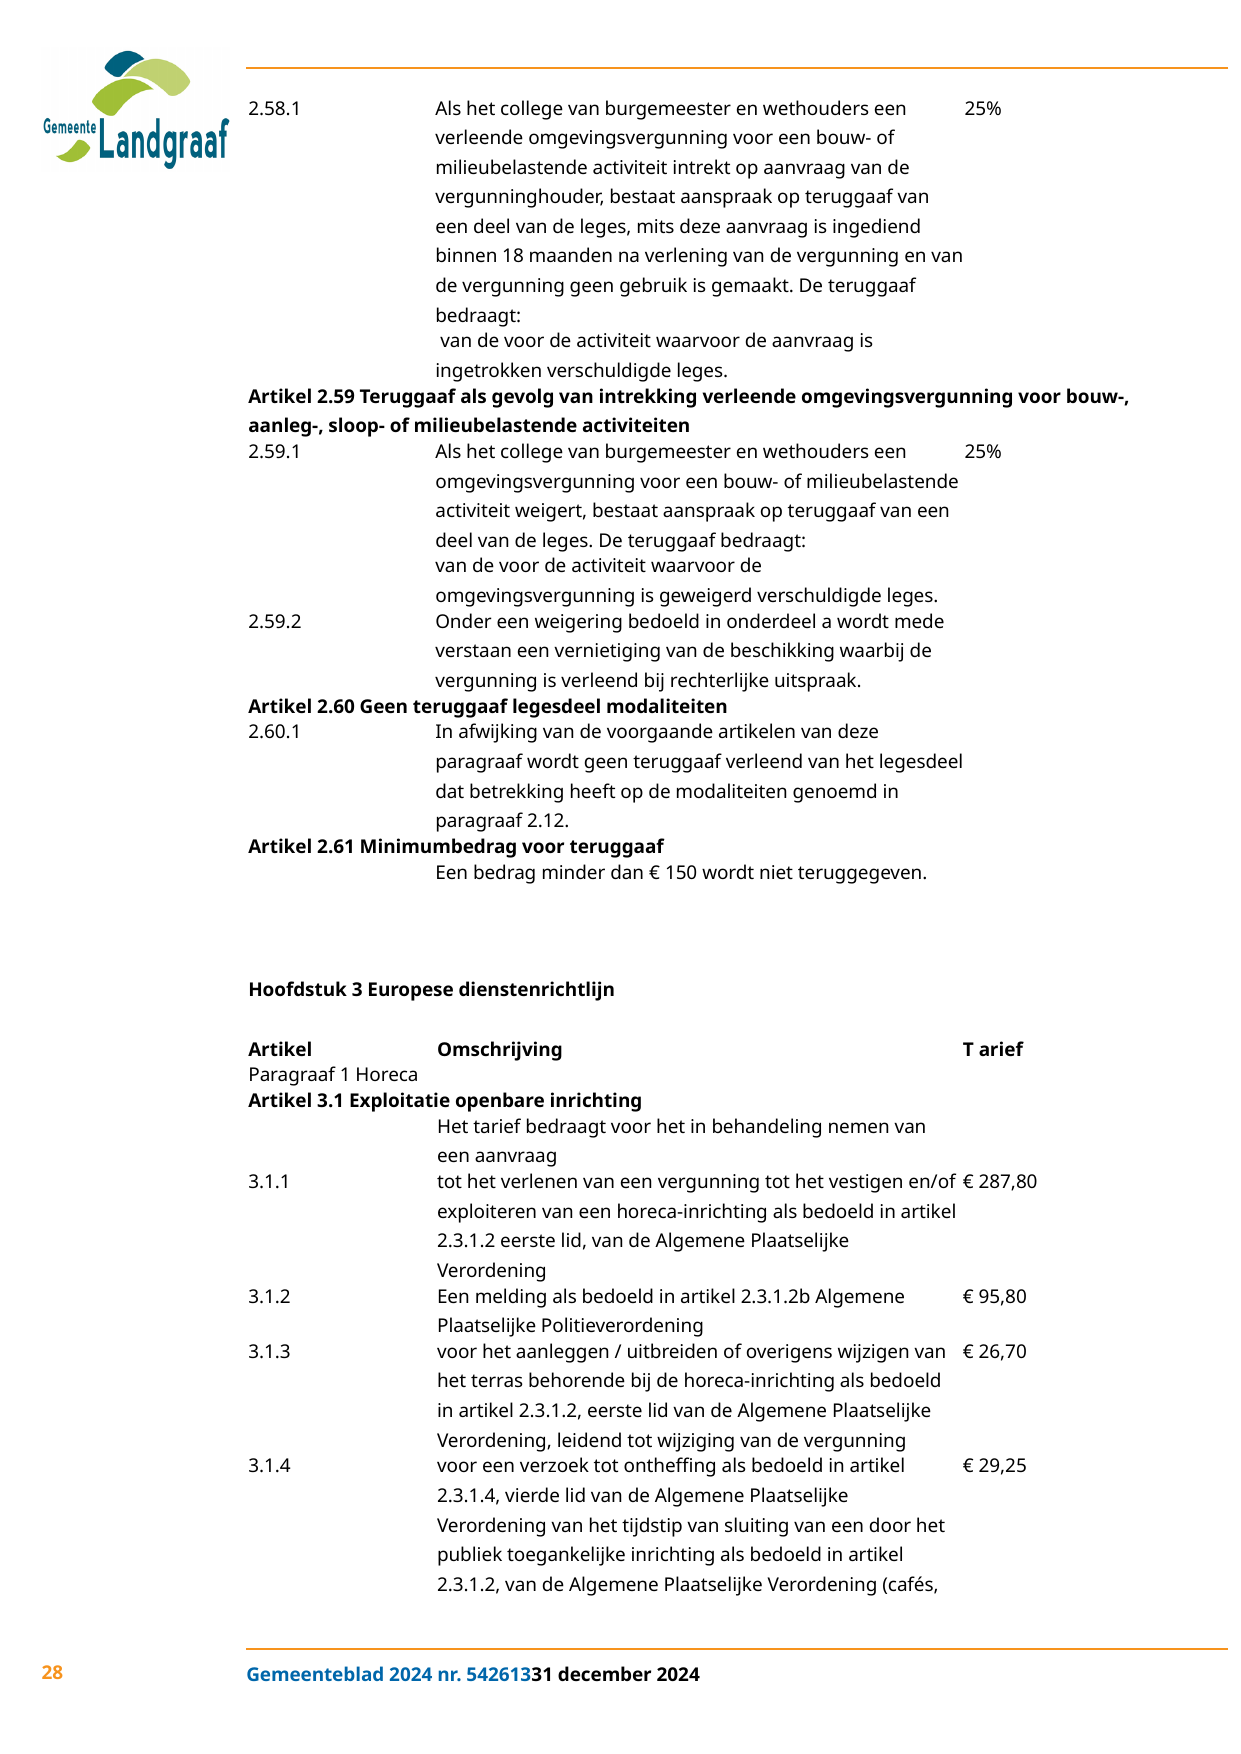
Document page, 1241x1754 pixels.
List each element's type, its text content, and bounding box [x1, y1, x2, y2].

table_cell tot het verlenen van een vergunning tot het vestigen en/of exploiteren van een horeca-inrichting als bedoeld in artikel 2.3.1.2 eerste lid, van de Algemene Plaatselijke Verordening [437, 1168, 963, 1283]
table_cell [964, 608, 1152, 693]
table_header Omschrijving [437, 1036, 963, 1062]
table_cell € 26,70 [963, 1338, 1152, 1453]
table_cell van de voor de activiteit waarvoor de aanvraag is ingetrokken verschuldigde leges. [435, 328, 964, 383]
table_cell [248, 1113, 437, 1168]
table_cell voor een verzoek tot ontheffing als bedoeld in artikel 2.3.1.4, vierde lid van de Algemene Plaatselijke Verordening van het tijdstip van sluiting van een door het publiek toegankelijke inrichting als bedoeld in artikel 2.3.1.2, van de Algemene Plaatselijke Verordening (cafés, [437, 1453, 963, 1597]
table_cell [964, 553, 1152, 608]
table_cell 25% [964, 438, 1152, 553]
table_cell 25% [964, 95, 1152, 328]
table_cell Een melding als bedoeld in artikel 2.3.1.2b Algemene Plaatselijke Politieverordening [437, 1283, 963, 1338]
table_cell Als het college van burgemeester en wethouders een omgevingsvergunning voor een bouw- of milieubelastende activiteit weigert, bestaat aanspraak op teruggaaf van een deel van de leges. De teruggaaf bedraagt: [435, 438, 964, 553]
table_cell [248, 328, 435, 383]
table_cell Als het college van burgemeester en wethouders een verleende omgevingsvergunning voor een bouw- of milieubelastende activiteit intrekt op aanvraag van de vergunninghouder, bestaat aanspraak op teruggaaf van een deel van de leges, mits deze aanvraag is ingediend binnen 18 maanden na verlening van de vergunning en van de vergunning geen gebruik is gemaakt. De teruggaaf bedraagt: [435, 95, 964, 328]
table_cell 3.1.2 [248, 1283, 437, 1338]
table_cell 3.1.3 [248, 1338, 437, 1453]
table_cell 2.58.1 [248, 95, 435, 328]
table_cell van de voor de activiteit waarvoor de omgevingsvergunning is geweigerd verschuldigde leges. [435, 553, 964, 608]
table_cell voor het aanleggen / uitbreiden of overigens wijzigen van het terras behorende bij de horeca-inrichting als bedoeld in artikel 2.3.1.2, eerste lid van de Algemene Plaatselijke Verordening, leidend tot wijziging van de vergunning [437, 1338, 963, 1453]
table_cell [248, 859, 435, 884]
table_cell € 29,25 [963, 1453, 1152, 1597]
table_cell 2.60.1 [248, 719, 435, 833]
table_cell Artikel 2.59 Teruggaaf als gevolg van intrekking verleende omgevingsvergunning voor bouw-, aanleg-, sloop- of milieubelastende activiteiten [248, 383, 1152, 438]
table_cell € 287,80 [963, 1168, 1152, 1283]
table_cell Artikel 2.61 Minimumbedrag voor teruggaaf [248, 833, 1152, 859]
table_header Artikel [248, 1036, 437, 1062]
table_cell Paragraaf 1 Horeca [248, 1062, 1152, 1087]
table_header T arief [963, 1036, 1152, 1062]
table_cell Artikel 2.60 Geen teruggaaf legesdeel modaliteiten [248, 693, 1152, 719]
table_cell Het tarief bedraagt voor het in behandeling nemen van een aanvraag [437, 1113, 963, 1168]
picture [41, 47, 231, 172]
table_cell Onder een weigering bedoeld in onderdeel a wordt mede verstaan een vernietiging van de beschikking waarbij de vergunning is verleend bij rechterlijke uitspraak. [435, 608, 964, 693]
table_cell In afwijking van de voorgaande artikelen van deze paragraaf wordt geen teruggaaf verleend van het legesdeel dat betrekking heeft op de modaliteiten genoemd in paragraaf 2.12. [435, 719, 964, 833]
table_cell [964, 719, 1152, 833]
table_cell Een bedrag minder dan € 150 wordt niet teruggegeven. [435, 859, 964, 884]
table_cell 2.59.2 [248, 608, 435, 693]
text Hoofdstuk 3 Europese dienstenrichtlijn [248, 977, 1152, 1002]
table_cell 3.1.4 [248, 1453, 437, 1597]
table_cell 3.1.1 [248, 1168, 437, 1283]
table_cell [964, 859, 1152, 884]
table_cell 2.59.1 [248, 438, 435, 553]
table_cell [963, 1113, 1152, 1168]
table_cell [964, 328, 1152, 383]
table_cell Artikel 3.1 Exploitatie openbare inrichting [248, 1087, 1152, 1113]
table_cell € 95,80 [963, 1283, 1152, 1338]
table_cell [248, 553, 435, 608]
